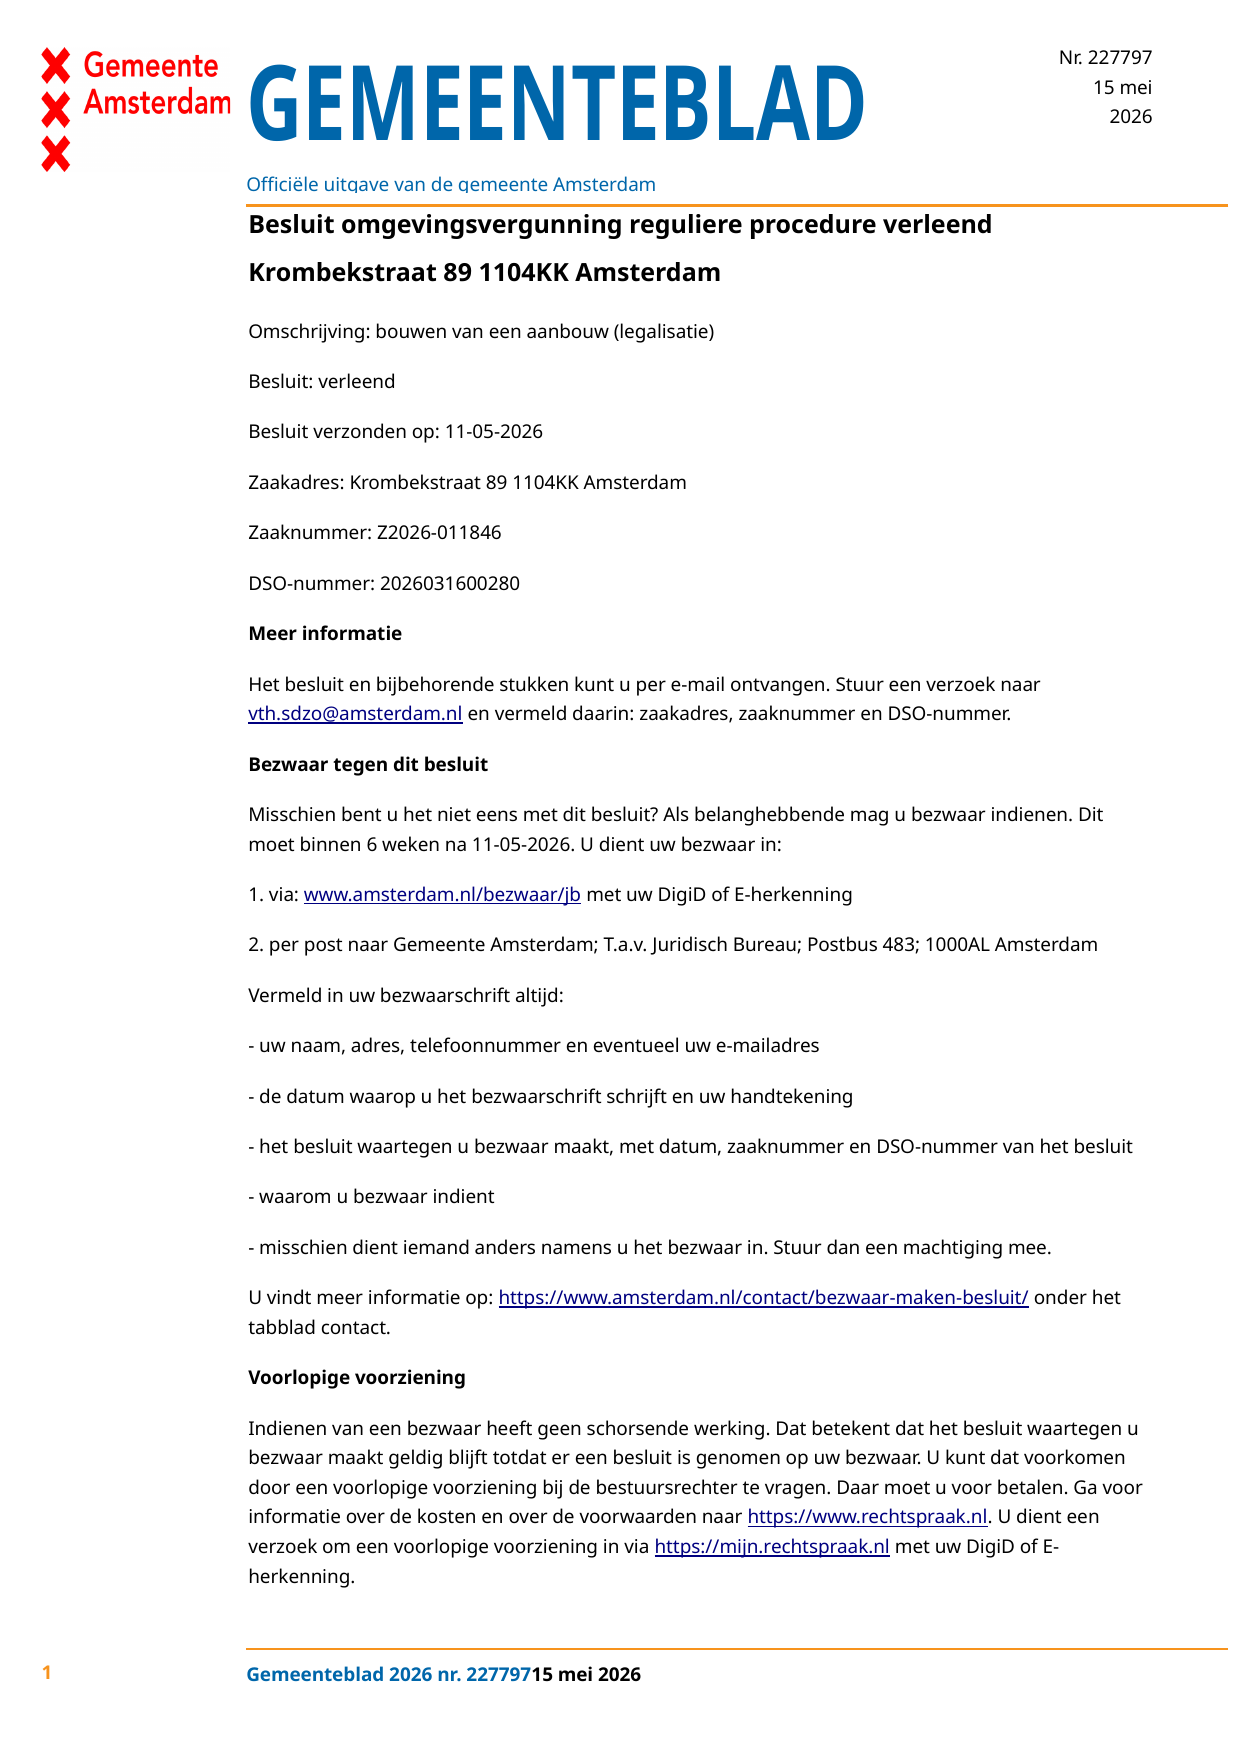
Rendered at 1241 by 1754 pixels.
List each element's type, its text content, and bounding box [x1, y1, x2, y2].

text Indienen van een bezwaar heeft geen schorsende werking. Dat betekent dat het besluit waartegen u bezwaar maakt geldig blijft totdat er een besluit is genomen op uw bezwaar. U kunt dat voorkomen door een voorlopige voorziening bij de bestuursrechter te vragen. Daar moet u voor betalen. Ga voor informatie over de kosten en over de voorwaarden naar https://www.rechtspraak.nl. U dient een verzoek om een voorlopige voorziening in via https://mijn.rechtspraak.nl met uw DigiD of E-herkenning. [248, 1415, 1152, 1589]
picture [41, 47, 231, 172]
text - het besluit waartegen u bezwaar maakt, met datum, zaaknummer en DSO-nummer van het besluit [248, 1133, 1152, 1159]
text Zaakadres: Krombekstraat 89 1104KK Amsterdam [248, 469, 1152, 495]
text - misschien dient iemand anders namens u het bezwaar in. Stuur dan een machtiging mee. [248, 1234, 1152, 1260]
text Besluit verzonden op: 11-05-2026 [248, 419, 1152, 444]
text Bezwaar tegen dit besluit [248, 751, 1152, 777]
text - waarom u bezwaar indient [248, 1184, 1152, 1209]
text Misschien bent u het niet eens met dit besluit? Als belanghebbende mag u bezwaar indienen. Dit moet binnen 6 weken na 11-05-2026. U dient uw bezwaar in: [248, 801, 1152, 857]
text Het besluit en bijbehorende stukken kunt u per e-mail ontvangen. Stuur een verzoek naar vth.sdzo@amsterdam.nl en vermeld daarin: zaakadres, zaaknummer en DSO-nummer. [248, 671, 1152, 726]
text Zaaknummer: Z2026-011846 [248, 519, 1152, 545]
text Voorlopige voorziening [248, 1364, 1152, 1390]
text Meer informatie [248, 620, 1152, 646]
text Omschrijving: bouwen van een aanbouw (legalisatie) [248, 318, 1152, 344]
text - uw naam, adres, telefoonnummer en eventueel uw e-mailadres [248, 1032, 1152, 1058]
text U vindt meer informatie op: https://www.amsterdam.nl/contact/bezwaar-maken-besluit/ onder het tabblad contact. [248, 1284, 1152, 1340]
text Besluit: verleend [248, 368, 1152, 394]
text 1. via: www.amsterdam.nl/bezwaar/jb met uw DigiD of E-herkenning [248, 881, 1152, 907]
text DSO-nummer: 2026031600280 [248, 570, 1152, 596]
text Besluit omgevingsvergunning reguliere procedure verleend Krombekstraat 89 1104KK Amsterdam [248, 207, 1152, 288]
text - de datum waarop u het bezwaarschrift schrijft en uw handtekening [248, 1083, 1152, 1109]
text 2. per post naar Gemeente Amsterdam; T.a.v. Juridisch Bureau; Postbus 483; 1000AL Amsterdam [248, 932, 1152, 957]
text Vermeld in uw bezwaarschrift altijd: [248, 982, 1152, 1008]
